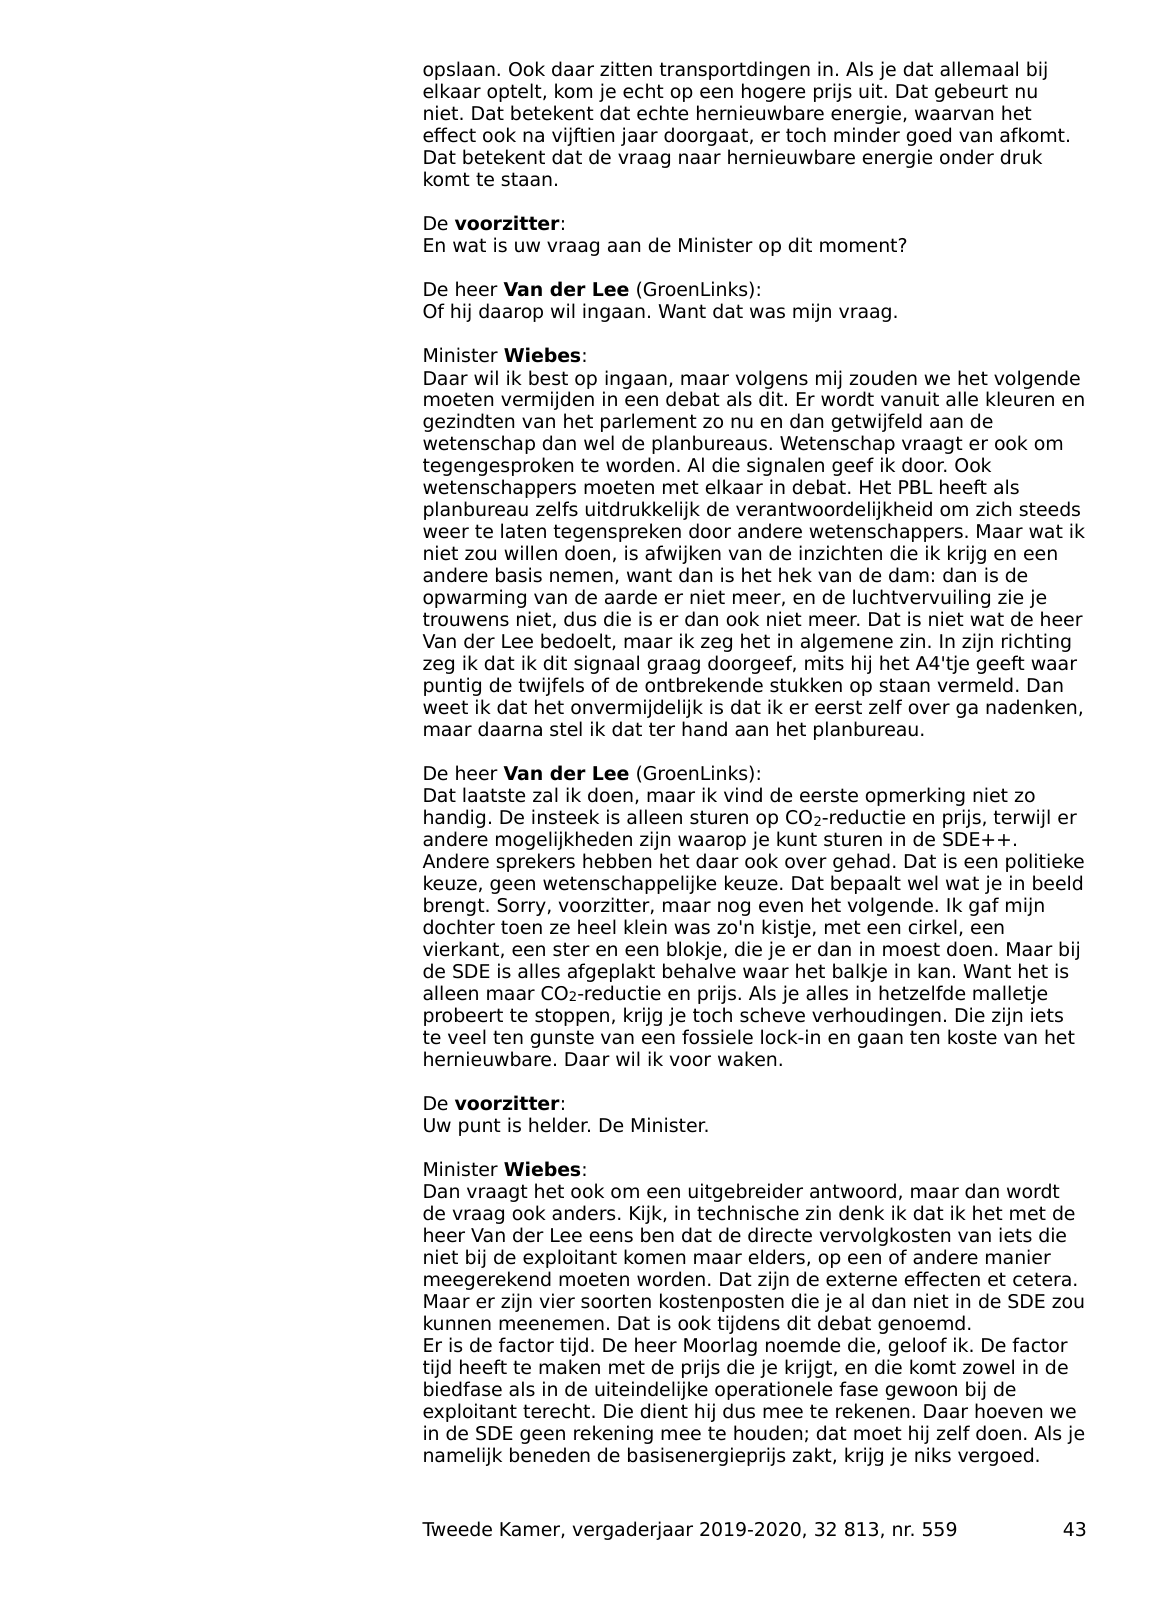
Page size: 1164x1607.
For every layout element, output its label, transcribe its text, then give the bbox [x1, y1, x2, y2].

text Er is de factor tijd. De heer Moorlag noemde die, geloof ik. De factor tijd heeft te maken met de prijs die je krijgt, en die komt zowel in de biedfase als in de uiteindelijke operationele fase gewoon bij de exploitant terecht. Die dient hij dus mee te rekenen. Daar hoeven we in de SDE geen rekening mee te houden; dat moet hij zelf doen. Als je namelijk beneden de basisenergieprijs zakt, krijg je niks vergoed. [422, 1335, 1087, 1467]
text Dan vraagt het ook om een uitgebreider antwoord, maar dan wordt de vraag ook anders. Kijk, in technische zin denk ik dat ik het met de heer Van der Lee eens ben dat de directe vervolgkosten van iets die niet bij de exploitant komen maar elders, op een of andere manier meegerekend moeten worden. Dat zijn de externe effecten et cetera. Maar er zijn vier soorten kostenposten die je al dan niet in de SDE zou kunnen meenemen. Dat is ook tijdens dit debat genoemd. [422, 1181, 1087, 1335]
text De heer Van der Lee (GroenLinks): [422, 279, 1087, 301]
text Of hij daarop wil ingaan. Want dat was mijn vraag. [422, 301, 1087, 323]
text De voorzitter: [422, 1093, 1087, 1115]
text En wat is uw vraag aan de Minister op dit moment? [422, 235, 1087, 257]
text De heer Van der Lee (GroenLinks): [422, 763, 1087, 785]
text Uw punt is helder. De Minister. [422, 1115, 1087, 1137]
text Minister Wiebes: [422, 1159, 1087, 1181]
text Dat laatste zal ik doen, maar ik vind de eerste opmerking niet zo handig. De insteek is alleen sturen op CO2-reductie en prijs, terwijl er andere mogelijkheden zijn waarop je kunt sturen in de SDE++. Andere sprekers hebben het daar ook over gehad. Dat is een politieke keuze, geen wetenschappelijke keuze. Dat bepaalt wel wat je in beeld brengt. Sorry, voorzitter, maar nog even het volgende. Ik gaf mijn dochter toen ze heel klein was zo'n kistje, met een cirkel, een vierkant, een ster en een blokje, die je er dan in moest doen. Maar bij de SDE is alles afgeplakt behalve waar het balkje in kan. Want het is alleen maar CO2-reductie en prijs. Als je alles in hetzelfde malletje probeert te stoppen, krijg je toch scheve verhoudingen. Die zijn iets te veel ten gunste van een fossiele lock-in en gaan ten koste van het hernieuwbare. Daar wil ik voor waken. [422, 785, 1087, 1071]
text De voorzitter: [422, 213, 1087, 235]
text opslaan. Ook daar zitten transportdingen in. Als je dat allemaal bij elkaar optelt, kom je echt op een hogere prijs uit. Dat gebeurt nu niet. Dat betekent dat echte hernieuwbare energie, waarvan het effect ook na vijftien jaar doorgaat, er toch minder goed van afkomt. Dat betekent dat de vraag naar hernieuwbare energie onder druk komt te staan. [422, 59, 1087, 191]
text Daar wil ik best op ingaan, maar volgens mij zouden we het volgende moeten vermijden in een debat als dit. Er wordt vanuit alle kleuren en gezindten van het parlement zo nu en dan getwijfeld aan de wetenschap dan wel de planbureaus. Wetenschap vraagt er ook om tegengesproken te worden. Al die signalen geef ik door. Ook wetenschappers moeten met elkaar in debat. Het PBL heeft als planbureau zelfs uitdrukkelijk de verantwoordelijkheid om zich steeds weer te laten tegenspreken door andere wetenschappers. Maar wat ik niet zou willen doen, is afwijken van de inzichten die ik krijg en een andere basis nemen, want dan is het hek van de dam: dan is de opwarming van de aarde er niet meer, en de luchtvervuiling zie je trouwens niet, dus die is er dan ook niet meer. Dat is niet wat de heer Van der Lee bedoelt, maar ik zeg het in algemene zin. In zijn richting zeg ik dat ik dit signaal graag doorgeef, mits hij het A4'tje geeft waar puntig de twijfels of de ontbrekende stukken op staan vermeld. Dan weet ik dat het onvermijdelijk is dat ik er eerst zelf over ga nadenken, maar daarna stel ik dat ter hand aan het planbureau. [422, 367, 1087, 741]
text Minister Wiebes: [422, 345, 1087, 367]
